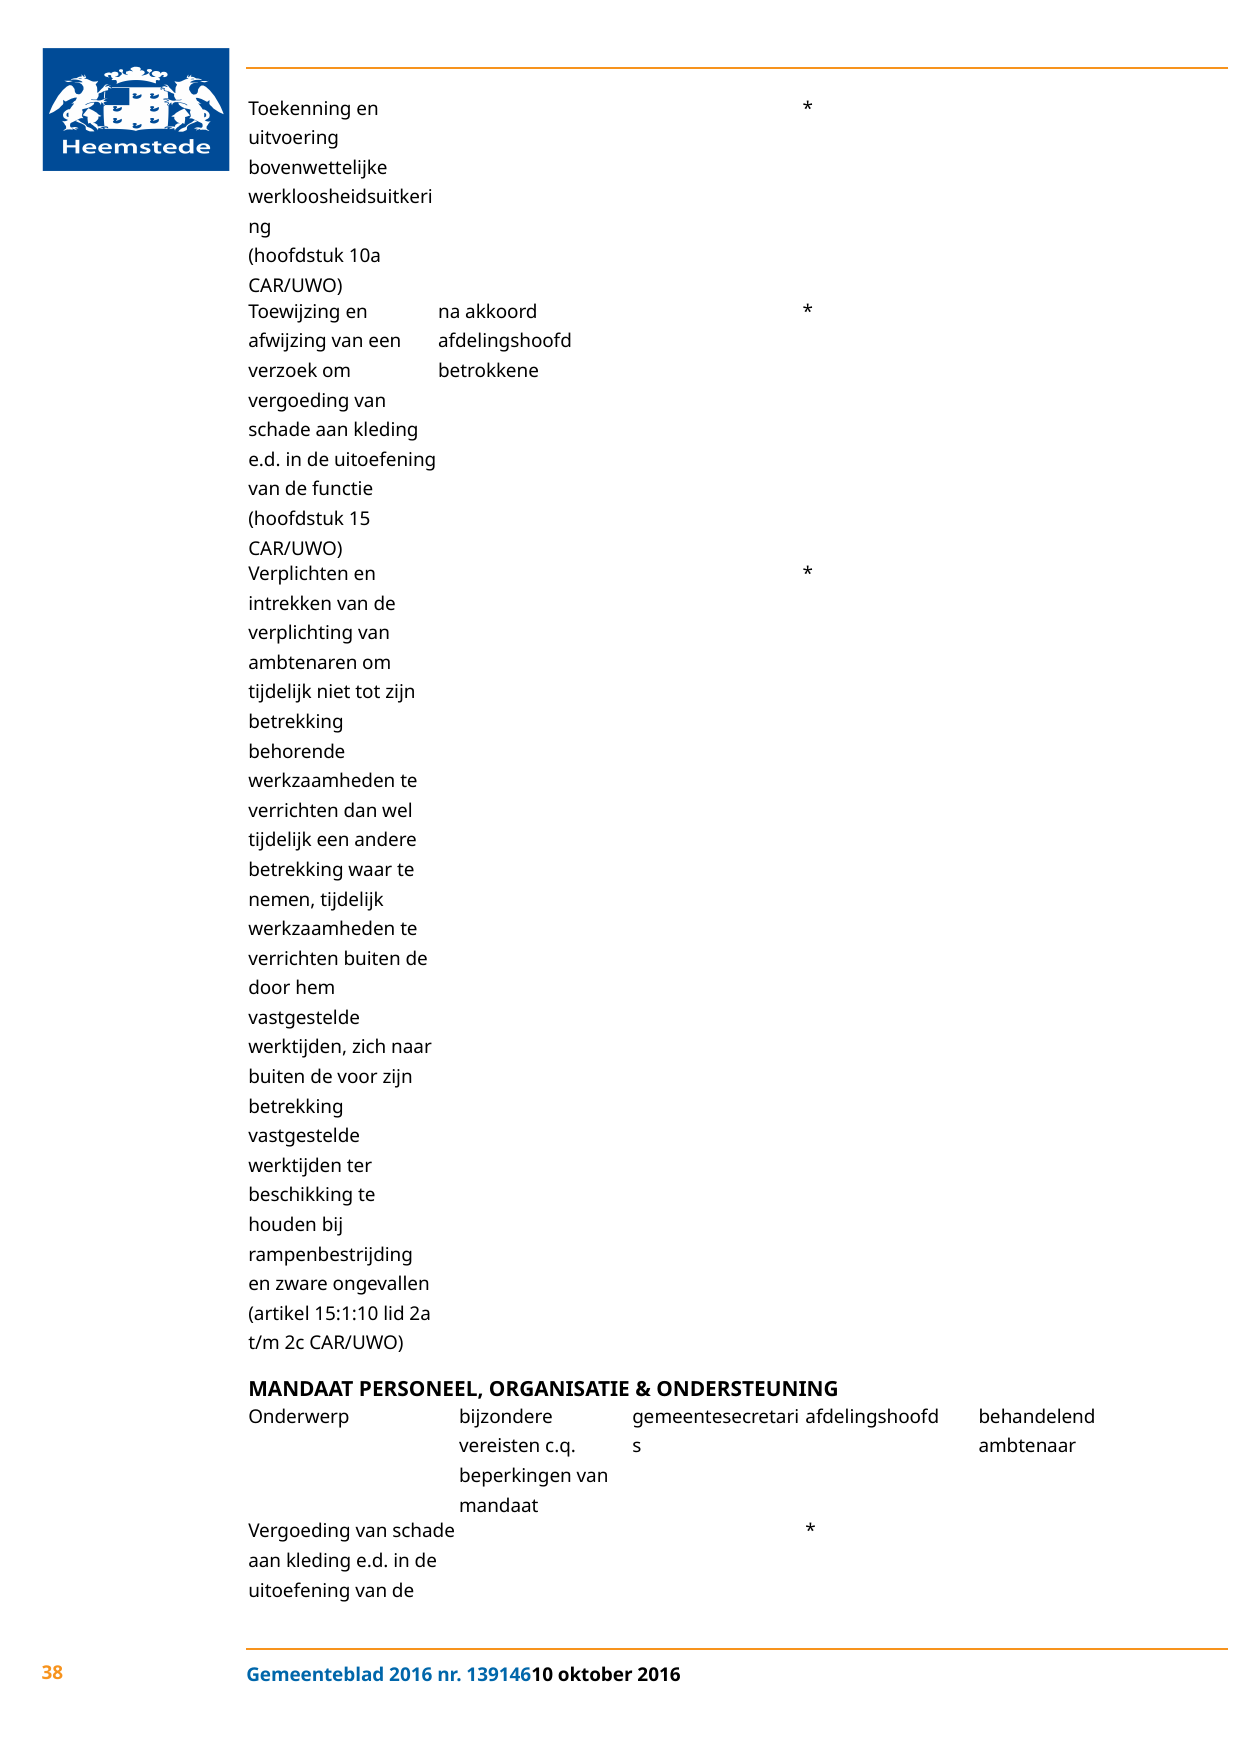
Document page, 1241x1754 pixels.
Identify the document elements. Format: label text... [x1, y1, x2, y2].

table_cell [459, 1518, 632, 1602]
table_cell [977, 95, 1152, 298]
table_header Onderwerp [248, 1403, 459, 1518]
table_cell na akkoord afdelingshoofd betrokkene [438, 298, 628, 560]
table_header gemeentesecretaris [632, 1403, 805, 1518]
table_cell * [805, 1518, 978, 1602]
table_cell Vergoeding van schade aan kleding e.d. in de uitoefening van de [248, 1518, 459, 1602]
table_header behandelend ambtenaar [978, 1403, 1152, 1518]
table_cell Verplichten en intrekken van de verplichting van ambtenaren om tijdelijk niet tot zijn betrekking behorende werkzaamheden te verrichten dan wel tijdelijk een andere betrekking waar te nemen, tijdelijk werkzaamheden te verrichten buiten de door hem vastgestelde werktijden, zich naar buiten de voor zijn betrekking vastgestelde werktijden ter beschikking te houden bij rampenbestrijding en zware ongevallen (artikel 15:1:10 lid 2a t/m 2c CAR/UWO) [248, 560, 438, 1355]
table_cell * [802, 560, 977, 1355]
table_cell Toewijzing en afwijzing van een verzoek om vergoeding van schade aan kleding e.d. in de uitoefening van de functie (hoofdstuk 15 CAR/UWO) [248, 298, 438, 560]
table_cell [977, 560, 1152, 1355]
table_cell [438, 95, 628, 298]
table_cell [628, 298, 802, 560]
table_cell [977, 298, 1152, 560]
table_cell [628, 95, 802, 298]
table_cell [978, 1518, 1152, 1602]
table_header bijzondere vereisten c.q. beperkingen van mandaat [459, 1403, 632, 1518]
table_header afdelingshoofd [805, 1403, 978, 1518]
text MANDAAT PERSONEEL, ORGANISATIE & ONDERSTEUNING [248, 1374, 1152, 1403]
table_cell [632, 1518, 805, 1602]
table_cell * [802, 95, 977, 298]
table_cell Toekenning en uitvoering bovenwettelijke werkloosheidsuitkering (hoofdstuk 10a CAR/UWO) [248, 95, 438, 298]
table_cell * [802, 298, 977, 560]
table_cell [628, 560, 802, 1355]
table_cell [438, 560, 628, 1355]
picture [41, 47, 231, 172]
